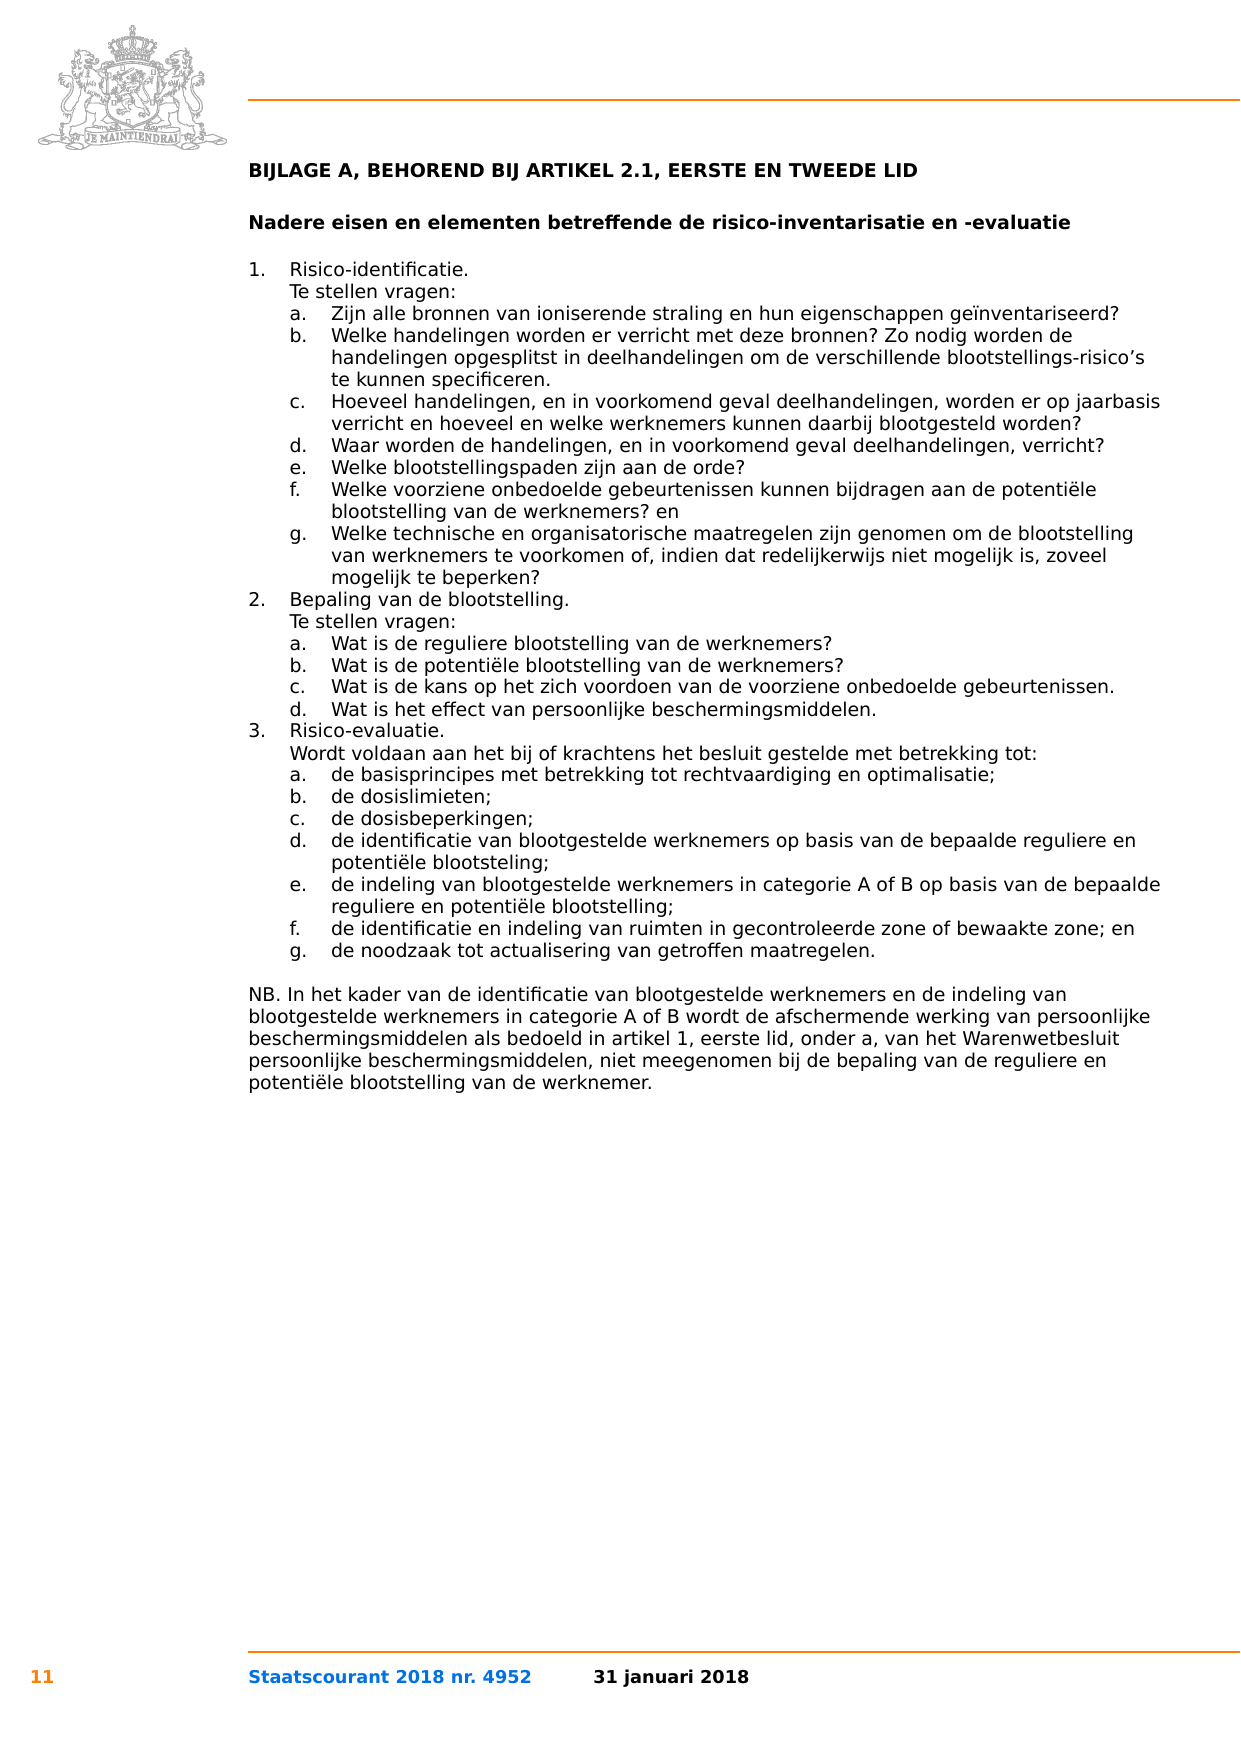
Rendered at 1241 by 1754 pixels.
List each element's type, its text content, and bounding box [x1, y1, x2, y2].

text NB. In het kader van de identificatie van blootgestelde werknemers en de indeling van blootgestelde werknemers in categorie A of B wordt de afschermende werking van persoonlijke beschermingsmiddelen als bedoeld in artikel 1, eerste lid, onder a, van het Warenwetbesluit persoonlijke beschermingsmiddelen, niet meegenomen bij de bepaling van de reguliere en potentiële blootstelling van de werknemer. [248, 984, 1163, 1094]
text d. Waar worden de handelingen, en in voorkomend geval deelhandelingen, verricht? [289, 435, 1163, 457]
text a. Wat is de reguliere blootstelling van de werknemers? [289, 632, 1163, 654]
text d. de identificatie van blootgestelde werknemers op basis van de bepaalde reguliere en potentiële blootsteling; [289, 830, 1163, 874]
text c. de dosisbeperkingen; [289, 808, 1163, 830]
text b. Wat is de potentiële blootstelling van de werknemers? [289, 654, 1163, 676]
text Wordt voldaan aan het bij of krachtens het besluit gestelde met betrekking tot: [289, 742, 1163, 764]
text 3. Risico-evaluatie. [248, 720, 1163, 742]
subtitle BIJLAGE A, BEHOREND BIJ ARTIKEL 2.1, EERSTE EN TWEEDE LID [248, 160, 1163, 182]
text b. Welke handelingen worden er verricht met deze bronnen? Zo nodig worden de handelingen opgesplitst in deelhandelingen om de verschillende blootstellings-risico’s te kunnen specificeren. [289, 325, 1163, 391]
text b. de dosislimieten; [289, 786, 1163, 808]
text g. de noodzaak tot actualisering van getroffen maatregelen. [289, 940, 1163, 962]
text f. de identificatie en indeling van ruimten in gecontroleerde zone of bewaakte zone; en [289, 918, 1163, 940]
text e. Welke blootstellingspaden zijn aan de orde? [289, 457, 1163, 479]
text f. Welke voorziene onbedoelde gebeurtenissen kunnen bijdragen aan de potentiële blootstelling van de werknemers? en [289, 479, 1163, 523]
subtitle Nadere eisen en elementen betreffende de risico-inventarisatie en -evaluatie [248, 212, 1163, 234]
text a. Zijn alle bronnen van ioniserende straling en hun eigenschappen geïnventariseerd? [289, 303, 1163, 325]
text c. Wat is de kans op het zich voordoen van de voorziene onbedoelde gebeurtenissen. [289, 676, 1163, 698]
text a. de basisprincipes met betrekking tot rechtvaardiging en optimalisatie; [289, 764, 1163, 786]
text d. Wat is het effect van persoonlijke beschermingsmiddelen. [289, 698, 1163, 720]
text Te stellen vragen: [289, 611, 1163, 632]
picture [38, 25, 227, 150]
text 1. Risico-identificatie. [248, 259, 1163, 281]
text 2. Bepaling van de blootstelling. [248, 588, 1163, 611]
text g. Welke technische en organisatorische maatregelen zijn genomen om de blootstelling van werknemers te voorkomen of, indien dat redelijkerwijs niet mogelijk is, zoveel mogelijk te beperken? [289, 523, 1163, 588]
text Te stellen vragen: [289, 281, 1163, 303]
text c. Hoeveel handelingen, en in voorkomend geval deelhandelingen, worden er op jaarbasis verricht en hoeveel en welke werknemers kunnen daarbij blootgesteld worden? [289, 391, 1163, 435]
text e. de indeling van blootgestelde werknemers in categorie A of B op basis van de bepaalde reguliere en potentiële blootstelling; [289, 874, 1163, 918]
